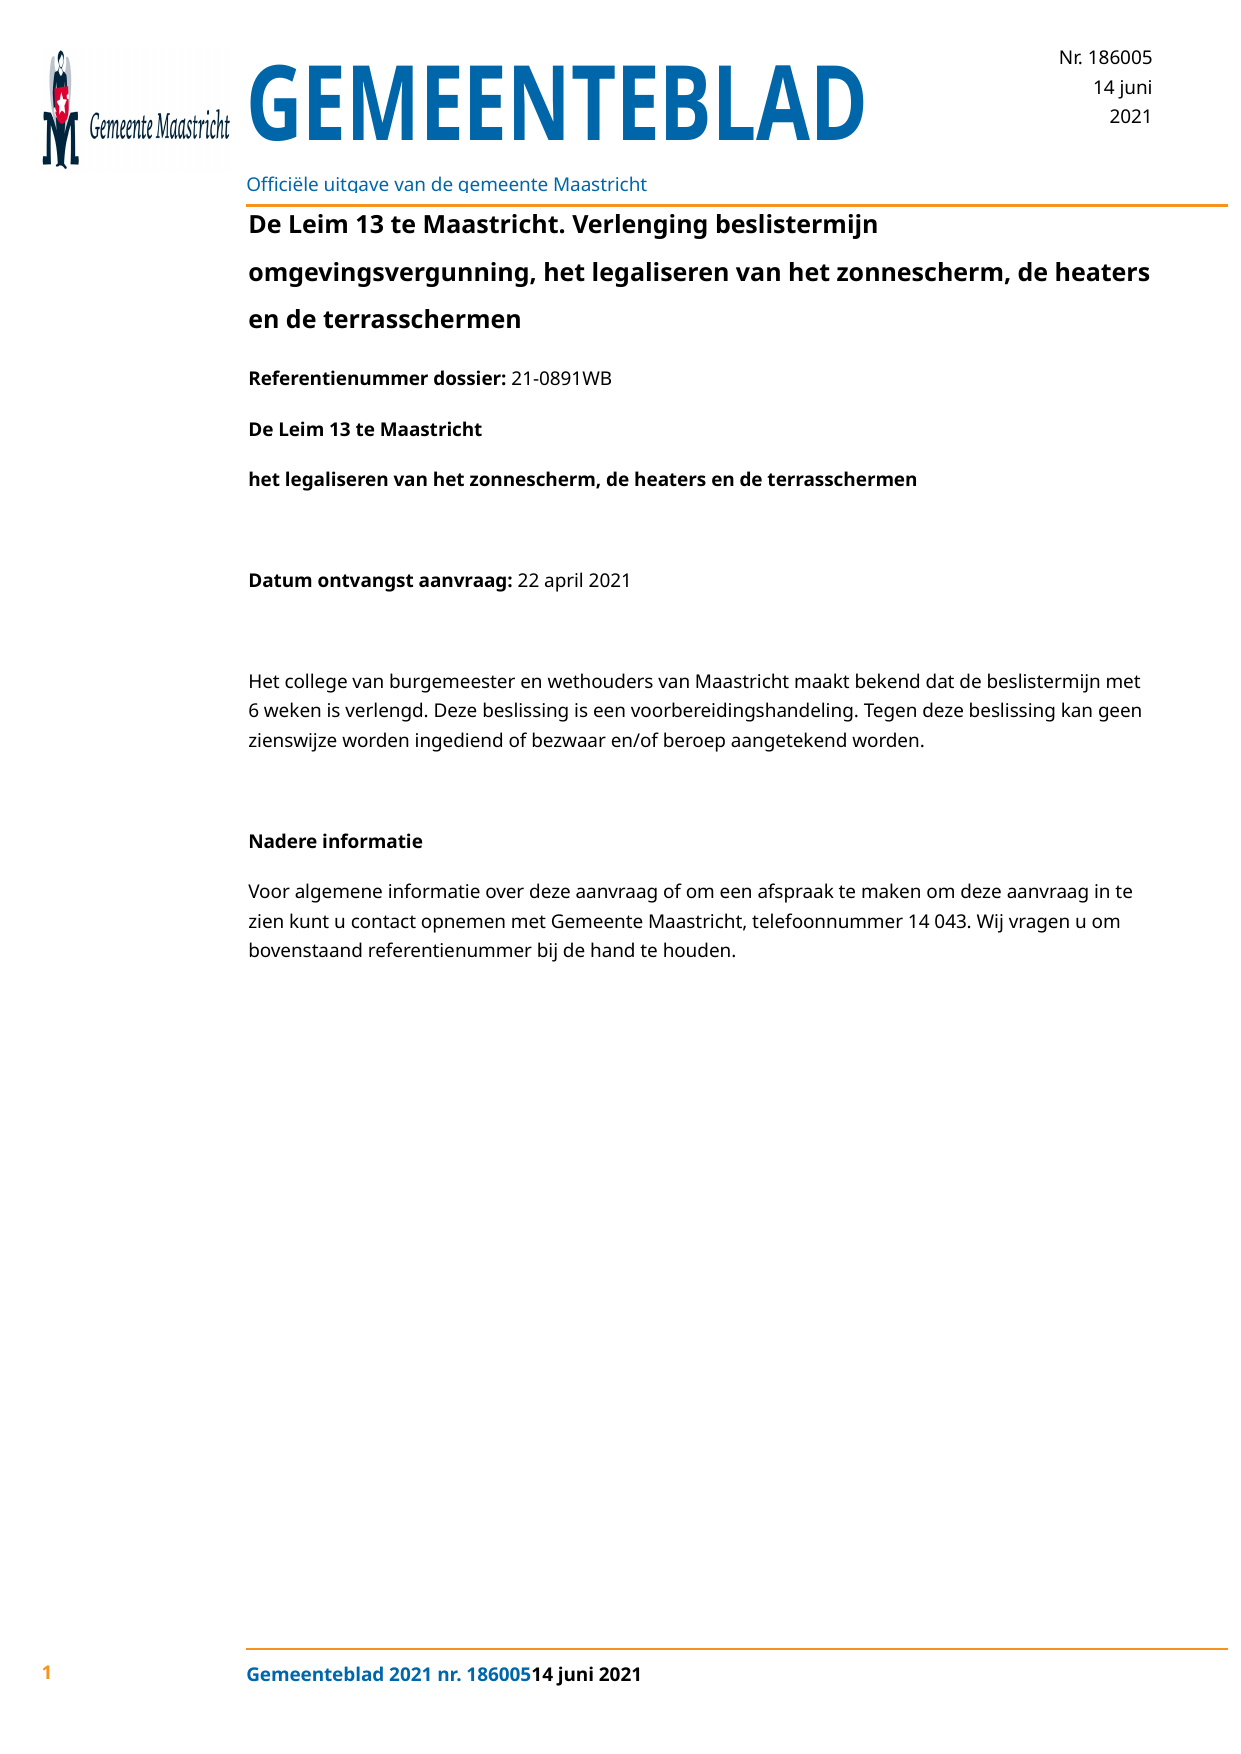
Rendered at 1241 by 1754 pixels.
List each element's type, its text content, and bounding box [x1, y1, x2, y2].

text het legaliseren van het zonnescherm, de heaters en de terrasschermen [248, 466, 1152, 492]
text Het college van burgemeester en wethouders van Maastricht maakt bekend dat de beslistermijn met 6 weken is verlengd. Deze beslissing is een voorbereidingshandeling. Tegen deze beslissing kan geen zienswijze worden ingediend of bezwaar en/of beroep aangetekend worden. [248, 668, 1152, 753]
text Datum ontvangst aanvraag: 22 april 2021 [248, 567, 1152, 593]
text Nadere informatie [248, 828, 1152, 854]
text Voor algemene informatie over deze aanvraag of om een afspraak te maken om deze aanvraag in te zien kunt u contact opnemen met Gemeente Maastricht, telefoonnummer 14 043. Wij vragen u om bovenstaand referentienummer bij de hand te houden. [248, 878, 1152, 963]
text De Leim 13 te Maastricht [248, 416, 1152, 442]
picture [41, 47, 231, 172]
text Referentienummer dossier: 21-0891WB [248, 366, 1152, 391]
text De Leim 13 te Maastricht. Verlenging beslistermijn omgevingsvergunning, het legaliseren van het zonnescherm, de heaters en de terrasschermen [248, 207, 1152, 336]
